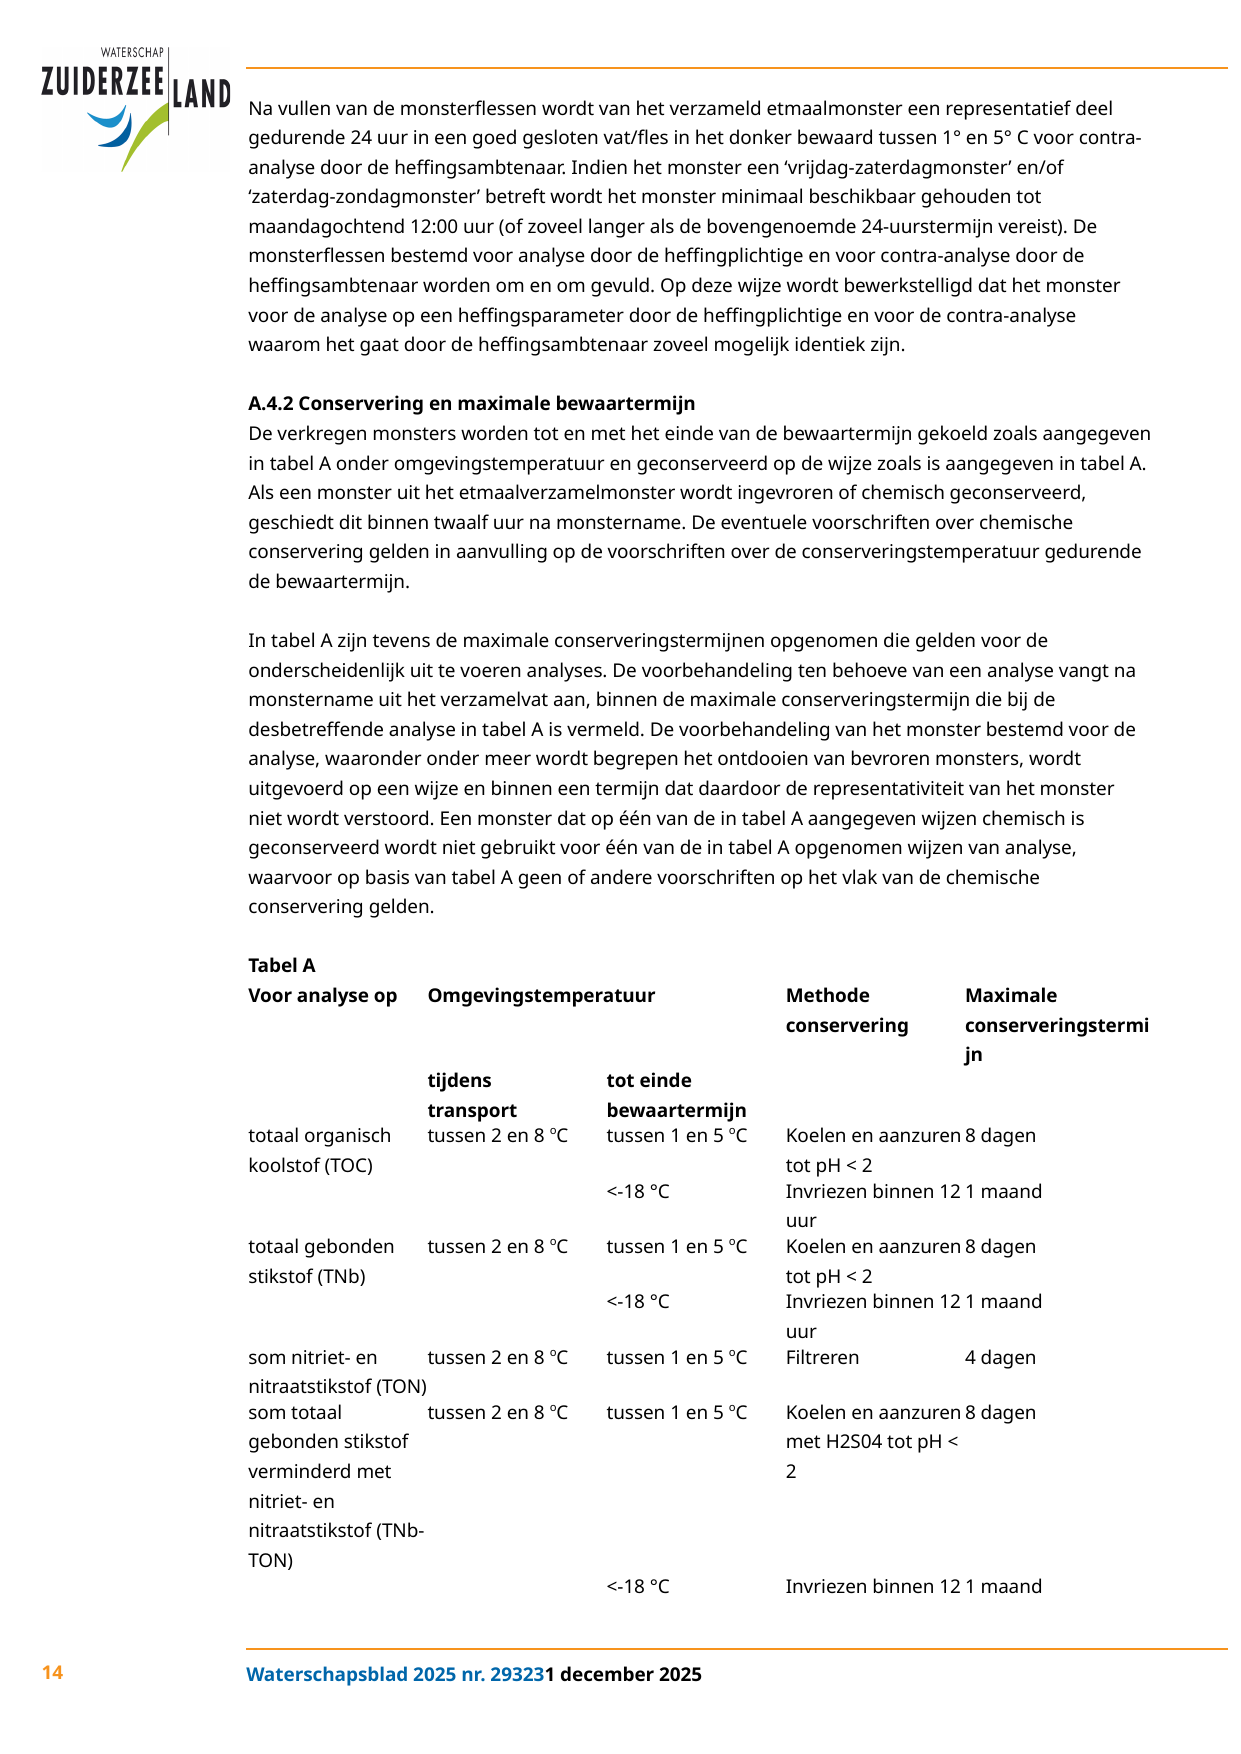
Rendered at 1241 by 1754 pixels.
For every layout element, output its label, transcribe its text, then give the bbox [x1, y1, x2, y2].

table_cell Filtreren [786, 1344, 965, 1399]
table_cell som totaal gebonden stikstof verminderd met nitriet- en nitraatstikstof (TNb-TON) [248, 1399, 427, 1573]
table_cell 1 maand [965, 1178, 1152, 1233]
table_cell Koelen en aanzuren tot pH < 2 [786, 1233, 965, 1288]
table_cell [248, 1067, 427, 1123]
text A.4.2 Conservering en maximale bewaartermijn [248, 391, 1152, 416]
text Tabel A [248, 953, 1152, 978]
table_cell 8 dagen [965, 1233, 1152, 1288]
table_cell [786, 1067, 965, 1123]
table_cell [427, 1178, 606, 1233]
table_cell <-18 °C [606, 1573, 786, 1598]
table_cell tussen 2 en 8 oC [427, 1344, 606, 1399]
table_header Voor analyse op [248, 983, 427, 1067]
text De verkregen monsters worden tot en met het einde van de bewaartermijn gekoeld zoals aangegeven in tabel A onder omgevingstemperatuur en geconserveerd op de wijze zoals is aangegeven in tabel A. Als een monster uit het etmaalverzamelmonster wordt ingevroren of chemisch geconserveerd, geschiedt dit binnen twaalf uur na monstername. De eventuele voorschriften over chemische conservering gelden in aanvulling op de voorschriften over de conserveringstemperatuur gedurende de bewaartermijn. [248, 420, 1152, 594]
table_cell Koelen en aanzuren met H2S04 tot pH < 2 [786, 1399, 965, 1573]
table_header Methode conservering [786, 983, 965, 1067]
table_cell 1 maand [965, 1289, 1152, 1344]
table_cell [248, 1289, 427, 1344]
table_cell <-18 °C [606, 1289, 786, 1344]
table_cell Invriezen binnen 12 uur [786, 1178, 965, 1233]
table_cell totaal gebonden stikstof (TNb) [248, 1233, 427, 1288]
table_cell tussen 1 en 5 oC [606, 1123, 786, 1178]
table_cell tijdens transport [427, 1067, 606, 1123]
table_header Maximale conserveringstermijn [965, 983, 1152, 1067]
table_cell Invriezen binnen 12 [786, 1573, 965, 1598]
table_header Omgevingstemperatuur [427, 983, 786, 1067]
table_cell som nitriet- en nitraatstikstof (TON) [248, 1344, 427, 1399]
table_cell tussen 1 en 5 oC [606, 1399, 786, 1573]
table_cell Koelen en aanzuren tot pH < 2 [786, 1123, 965, 1178]
table_cell [248, 1178, 427, 1233]
table_cell <-18 °C [606, 1178, 786, 1233]
table_cell totaal organisch koolstof (TOC) [248, 1123, 427, 1178]
table_cell 4 dagen [965, 1344, 1152, 1399]
picture [41, 47, 231, 172]
text In tabel A zijn tevens de maximale conserveringstermijnen opgenomen die gelden voor de onderscheidenlijk uit te voeren analyses. De voorbehandeling ten behoeve van een analyse vangt na monstername uit het verzamelvat aan, binnen de maximale conserveringstermijn die bij de desbetreffende analyse in tabel A is vermeld. De voorbehandeling van het monster bestemd voor de analyse, waaronder onder meer wordt begrepen het ontdooien van bevroren monsters, wordt uitgevoerd op een wijze en binnen een termijn dat daardoor de representativiteit van het monster niet wordt verstoord. Een monster dat op één van de in tabel A aangegeven wijzen chemisch is geconserveerd wordt niet gebruikt voor één van de in tabel A opgenomen wijzen van analyse, waarvoor op basis van tabel A geen of andere voorschriften op het vlak van de chemische conservering gelden. [248, 627, 1152, 919]
table_cell Invriezen binnen 12 uur [786, 1289, 965, 1344]
table_cell tussen 1 en 5 oC [606, 1233, 786, 1288]
table_cell tussen 2 en 8 oC [427, 1399, 606, 1573]
table_cell tussen 2 en 8 oC [427, 1123, 606, 1178]
table_cell [965, 1067, 1152, 1123]
table_cell 8 dagen [965, 1399, 1152, 1573]
text Na vullen van de monsterflessen wordt van het verzameld etmaalmonster een representatief deel gedurende 24 uur in een goed gesloten vat/fles in het donker bewaard tussen 1° en 5° C voor contra-analyse door de heffingsambtenaar. Indien het monster een ‘vrijdag-zaterdagmonster’ en/of ‘zaterdag-zondagmonster’ betreft wordt het monster minimaal beschikbaar gehouden tot maandagochtend 12:00 uur (of zoveel langer als de bovengenoemde 24-uurstermijn vereist). De monsterflessen bestemd voor analyse door de heffingplichtige en voor contra-analyse door de heffingsambtenaar worden om en om gevuld. Op deze wijze wordt bewerkstelligd dat het monster voor de analyse op een heffingsparameter door de heffingplichtige en voor de contra-analyse waarom het gaat door de heffingsambtenaar zoveel mogelijk identiek zijn. [248, 95, 1152, 357]
table_cell 1 maand [965, 1573, 1152, 1598]
table_cell tot einde bewaartermijn [606, 1067, 786, 1123]
table_cell tussen 1 en 5 oC [606, 1344, 786, 1399]
table_cell 8 dagen [965, 1123, 1152, 1178]
table_cell tussen 2 en 8 oC [427, 1233, 606, 1288]
table_cell [427, 1573, 606, 1598]
table_cell [248, 1573, 427, 1598]
table_cell [427, 1289, 606, 1344]
